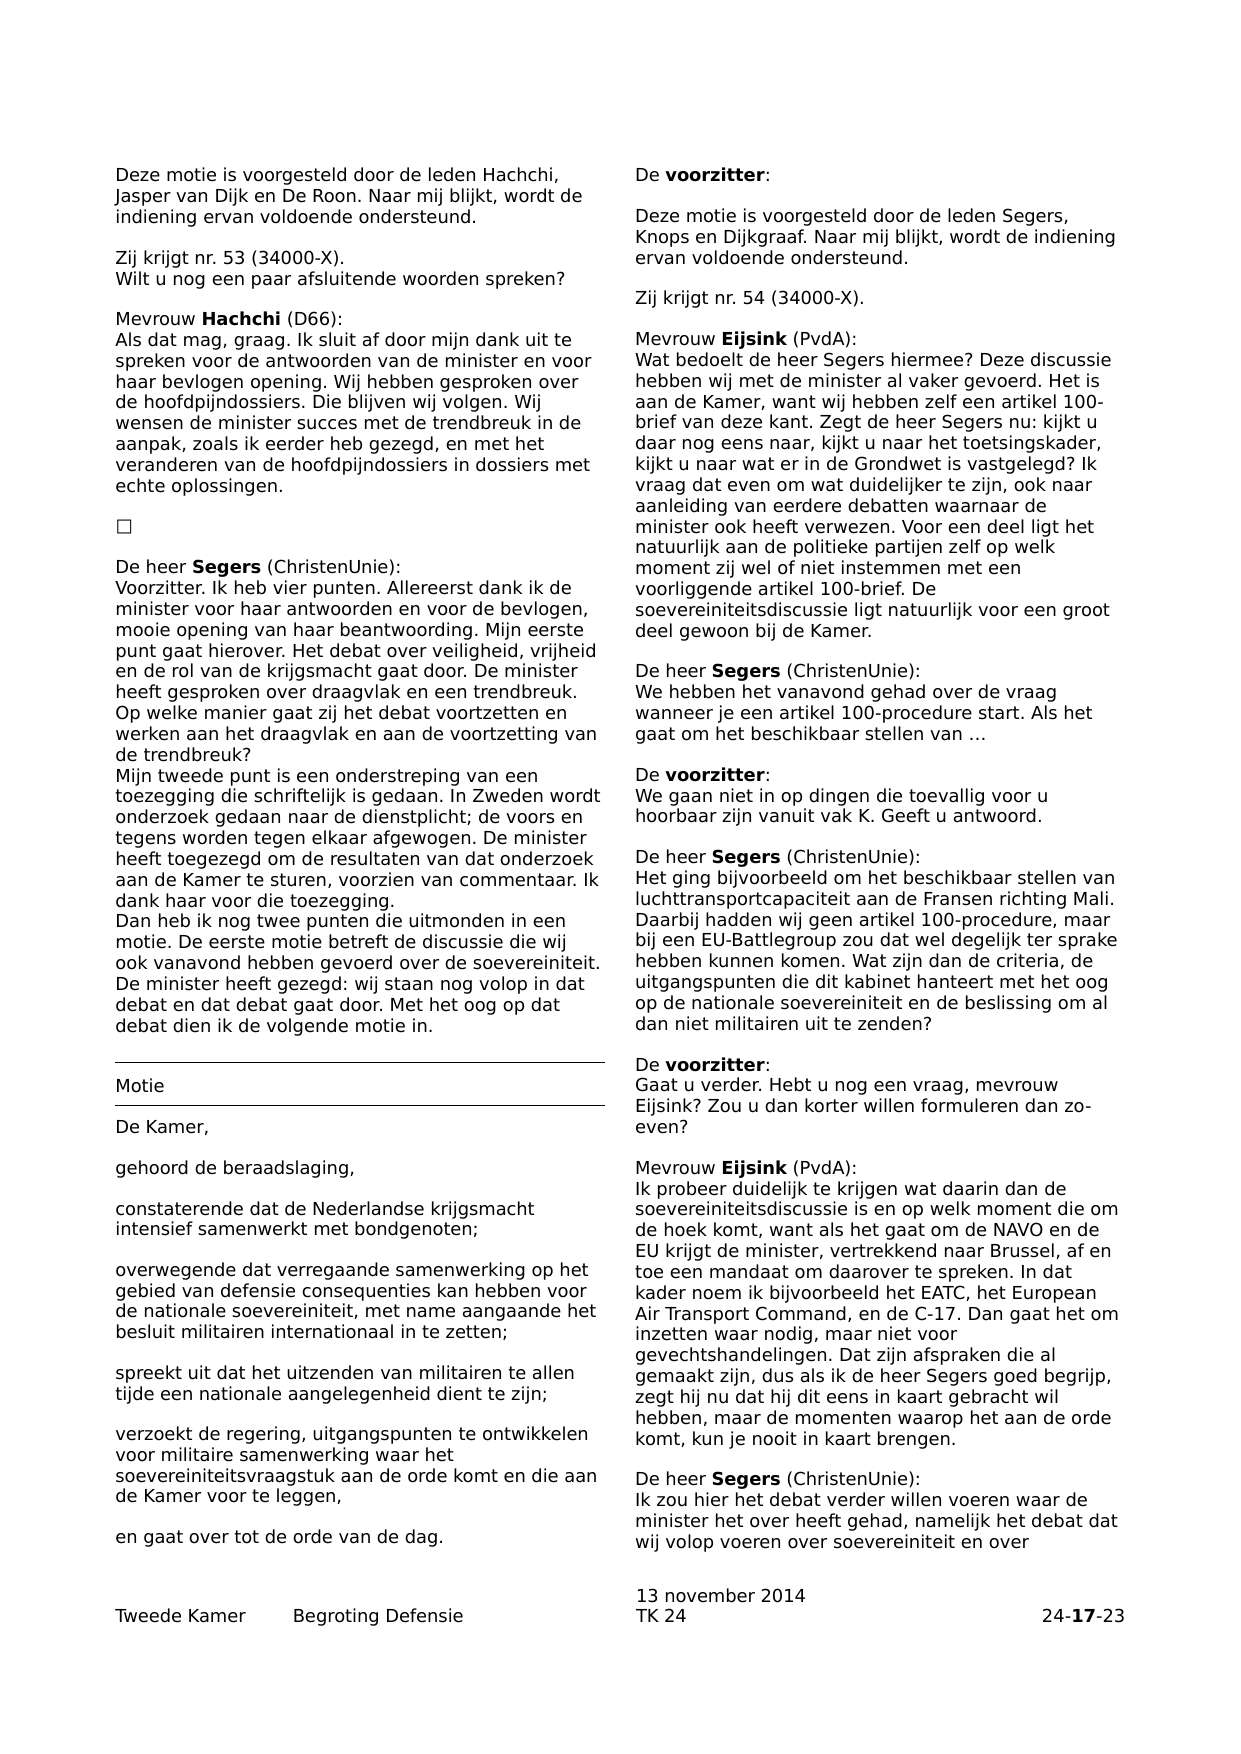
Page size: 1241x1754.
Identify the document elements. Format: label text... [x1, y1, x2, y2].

text De heer Segers (ChristenUnie): [635, 661, 1125, 682]
text De heer Segers (ChristenUnie): [635, 847, 1125, 868]
text De Kamer, [115, 1117, 605, 1138]
text Het ging bijvoorbeeld om het beschikbaar stellen van luchttransportcapaciteit aan de Fransen richting Mali. Daarbij hadden wij geen artikel 100-procedure, maar bij een EU-Battlegroup zou dat wel degelijk ter sprake hebben kunnen komen. Wat zijn dan de criteria, de uitgangspunten die dit kabinet hanteert met het oog op de nationale soevereiniteit en de beslissing om al dan niet militairen uit te zenden? [635, 868, 1125, 1034]
text Ik zou hier het debat verder willen voeren waar de minister het over heeft gehad, namelijk het debat dat wij volop voeren over soevereiniteit en over [635, 1490, 1125, 1552]
text verzoekt de regering, uitgangspunten te ontwikkelen voor militaire samenwerking waar het soevereiniteitsvraagstuk aan de orde komt en die aan de Kamer voor te leggen, [115, 1424, 605, 1507]
text De heer Segers (ChristenUnie): [115, 557, 605, 578]
text gehoord de beraadslaging, [115, 1158, 605, 1178]
text Mevrouw Hachchi (D66): [115, 309, 605, 330]
text Ik probeer duidelijk te krijgen wat daarin dan de soevereiniteitsdiscussie is en op welk moment die om de hoek komt, want als het gaat om de NAVO en de EU krijgt de minister, vertrekkend naar Brussel, af en toe een mandaat om daarover te spreken. In dat kader noem ik bijvoorbeeld het EATC, het European Air Transport Command, en de C-17. Dan gaat het om inzetten waar nodig, maar niet voor gevechtshandelingen. Dat zijn afspraken die al gemaakt zijn, dus als ik de heer Segers goed begrijp, zegt hij nu dat hij dit eens in kaart gebracht wil hebben, maar de momenten waarop het aan de orde komt, kun je nooit in kaart brengen. [635, 1178, 1125, 1449]
text constaterende dat de Nederlandse krijgsmacht intensief samenwerkt met bondgenoten; [115, 1198, 605, 1240]
text Als dat mag, graag. Ik sluit af door mijn dank uit te spreken voor de antwoorden van de minister en voor haar bevlogen opening. Wij hebben gesproken over de hoofdpijndossiers. Die blijven wij volgen. Wij wensen de minister succes met de trendbreuk in de aanpak, zoals ik eerder heb gezegd, en met het veranderen van de hoofdpijndossiers in dossiers met echte oplossingen. [115, 330, 605, 496]
text overwegende dat verregaande samenwerking op het gebied van defensie consequenties kan hebben voor de nationale soevereiniteit, met name aangaande het besluit militairen internationaal in te zetten; [115, 1260, 605, 1343]
text Motie [115, 1076, 605, 1097]
text De voorzitter: [635, 764, 1125, 785]
text en gaat over tot de orde van de dag. [115, 1527, 605, 1548]
text We hebben het vanavond gehad over de vraag wanneer je een artikel 100-procedure start. Als het gaat om het beschikbaar stellen van … [635, 682, 1125, 744]
text Gaat u verder. Hebt u nog een vraag, mevrouw Eijsink? Zou u dan korter willen formuleren dan zo-even? [635, 1075, 1125, 1138]
text Wilt u nog een paar afsluitende woorden spreken? [115, 268, 605, 289]
text Zij krijgt nr. 54 (34000-X). [635, 288, 1125, 309]
text spreekt uit dat het uitzenden van militairen te allen tijde een nationale aangelegenheid dient te zijn; [115, 1363, 605, 1404]
text Mevrouw Eijsink (PvdA): [635, 1158, 1125, 1178]
text Deze motie is voorgesteld door de leden Hachchi, Jasper van Dijk en De Roon. Naar mij blijkt, wordt de indiening ervan voldoende ondersteund. [115, 165, 605, 227]
text Voorzitter. Ik heb vier punten. Allereerst dank ik de minister voor haar antwoorden en voor de bevlogen, mooie opening van haar beantwoording. Mijn eerste punt gaat hierover. Het debat over veiligheid, vrijheid en de rol van de krijgsmacht gaat door. De minister heeft gesproken over draagvlak en een trendbreuk. Op welke manier gaat zij het debat voortzetten en werken aan het draagvlak en aan de voortzetting van de trendbreuk? [115, 578, 605, 765]
text Zij krijgt nr. 53 (34000-X). [115, 247, 605, 268]
text De heer Segers (ChristenUnie): [635, 1469, 1125, 1490]
text De voorzitter: [635, 1054, 1125, 1075]
text Mijn tweede punt is een onderstreping van een toezegging die schriftelijk is gedaan. In Zweden wordt onderzoek gedaan naar de dienstplicht; de voors en tegens worden tegen elkaar afgewogen. De minister heeft toegezegd om de resultaten van dat onderzoek aan de Kamer te sturen, voorzien van commentaar. Ik dank haar voor die toezegging. [115, 765, 605, 911]
text ⬜ [115, 516, 605, 537]
text Mevrouw Eijsink (PvdA): [635, 329, 1125, 350]
text Deze motie is voorgesteld door de leden Segers, Knops en Dijkgraaf. Naar mij blijkt, wordt de indiening ervan voldoende ondersteund. [635, 206, 1125, 268]
text Dan heb ik nog twee punten die uitmonden in een motie. De eerste motie betreft de discussie die wij ook vanavond hebben gevoerd over de soevereiniteit. De minister heeft gezegd: wij staan nog volop in dat debat en dat debat gaat door. Met het oog op dat debat dien ik de volgende motie in. [115, 911, 605, 1036]
text De voorzitter: [635, 165, 1125, 186]
text We gaan niet in op dingen die toevallig voor u hoorbaar zijn vanuit vak K. Geeft u antwoord. [635, 785, 1125, 827]
text Wat bedoelt de heer Segers hiermee? Deze discussie hebben wij met de minister al vaker gevoerd. Het is aan de Kamer, want wij hebben zelf een artikel 100-brief van deze kant. Zegt de heer Segers nu: kijkt u daar nog eens naar, kijkt u naar het toetsingskader, kijkt u naar wat er in de Grondwet is vastgelegd? Ik vraag dat even om wat duidelijker te zijn, ook naar aanleiding van eerdere debatten waarnaar de minister ook heeft verwezen. Voor een deel ligt het natuurlijk aan de politieke partijen zelf op welk moment zij wel of niet instemmen met een voorliggende artikel 100-brief. De soevereiniteitsdiscussie ligt natuurlijk voor een groot deel gewoon bij de Kamer. [635, 350, 1125, 641]
